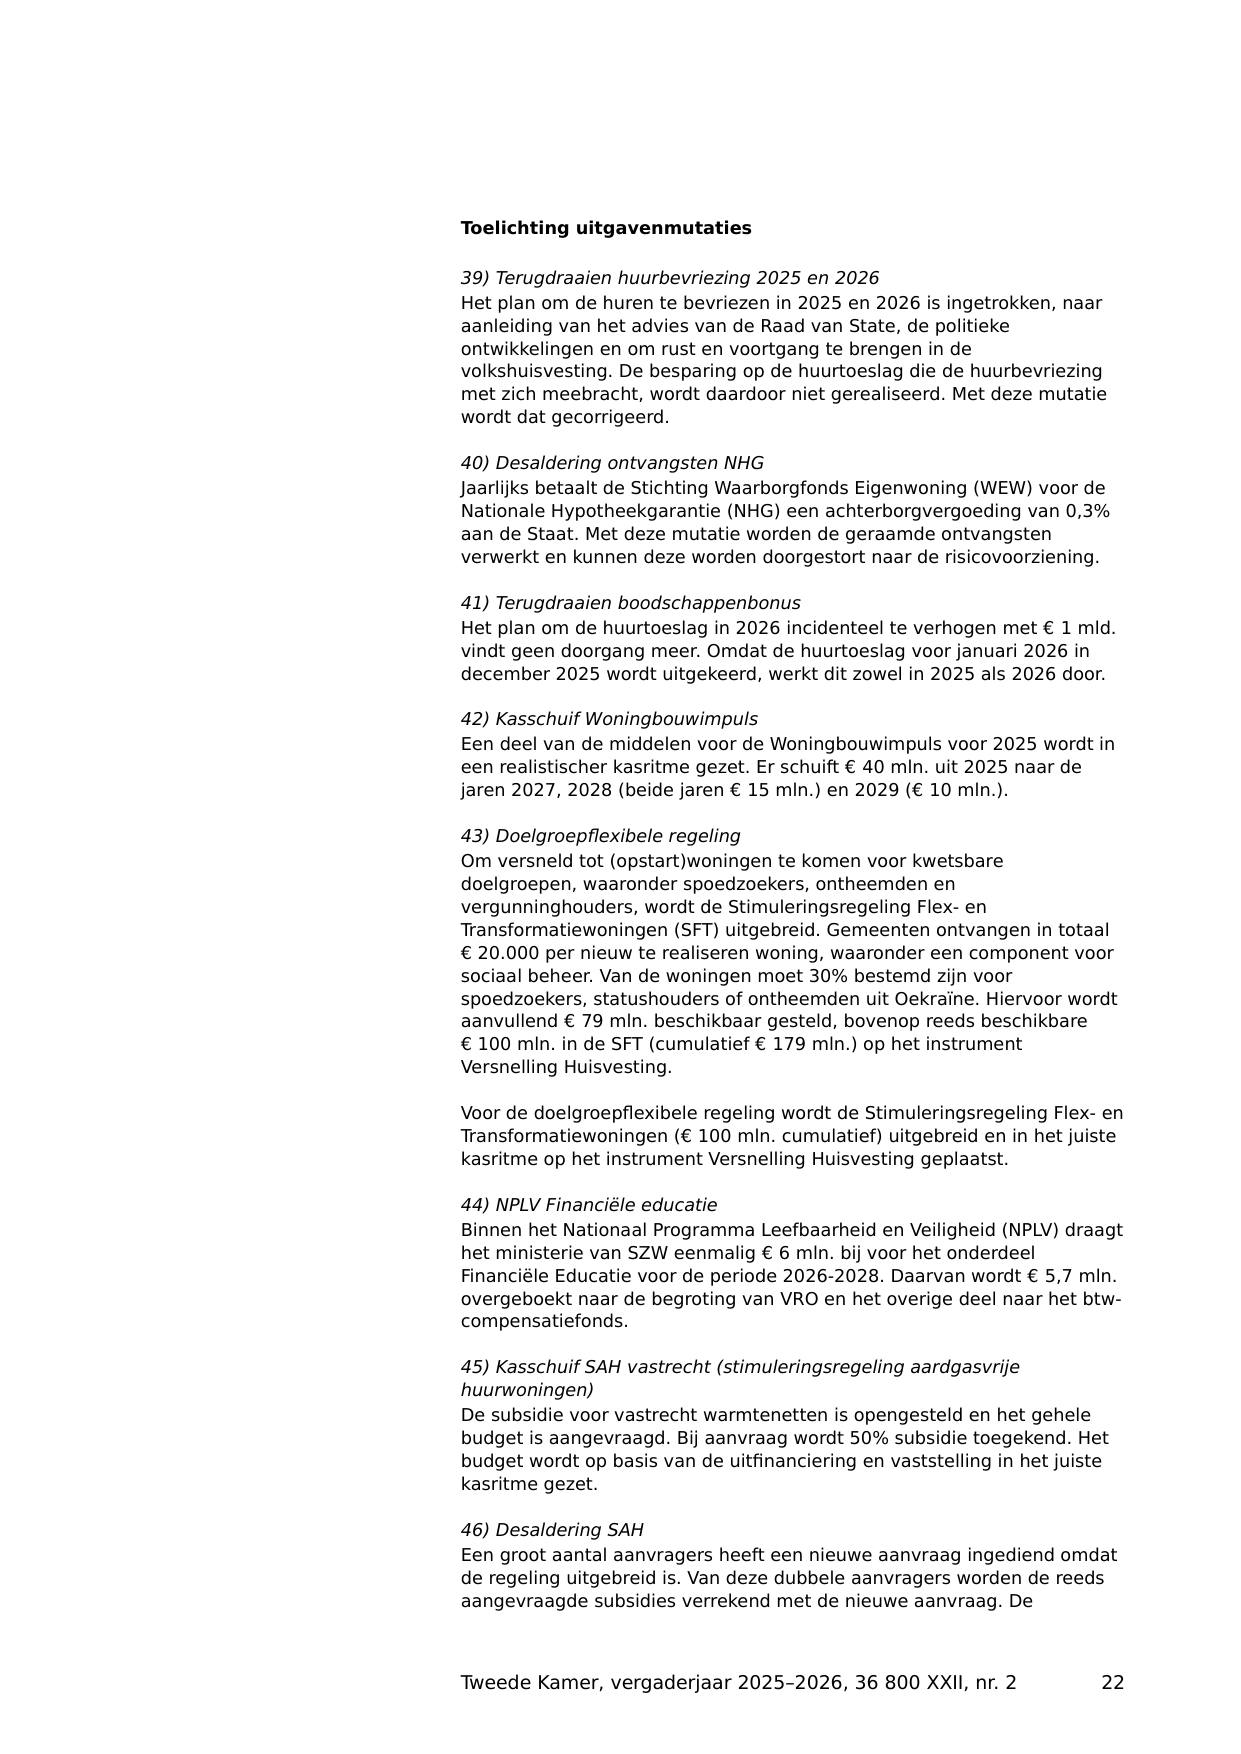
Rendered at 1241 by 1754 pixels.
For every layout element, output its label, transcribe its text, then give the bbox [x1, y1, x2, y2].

text 45) Kasschuif SAH vastrecht (stimuleringsregeling aardgasvrije huurwoningen) [461, 1355, 1125, 1401]
text Binnen het Nationaal Programma Leefbaarheid en Veiligheid (NPLV) draagt het ministerie van SZW eenmalig € 6 mln. bij voor het onderdeel Financiële Educatie voor de periode 2026-2028. Daarvan wordt € 5,7 mln. overgeboekt naar de begroting van VRO en het overige deel naar het btw-compensatiefonds. [461, 1218, 1125, 1332]
text Een groot aantal aanvragers heeft een nieuwe aanvraag ingediend omdat de regeling uitgebreid is. Van deze dubbele aanvragers worden de reeds aangevraagde subsidies verrekend met de nieuwe aanvraag. De [461, 1543, 1125, 1612]
text Het plan om de huurtoeslag in 2026 incidenteel te verhogen met € 1 mld. vindt geen doorgang meer. Omdat de huurtoeslag voor januari 2026 in december 2025 wordt uitgekeerd, werkt dit zowel in 2025 als 2026 door. [461, 616, 1125, 684]
text Jaarlijks betaalt de Stichting Waarborgfonds Eigenwoning (WEW) voor de Nationale Hypotheekgarantie (NHG) een achterborgvergoeding van 0,3% aan de Staat. Met deze mutatie worden de geraamde ontvangsten verwerkt en kunnen deze worden doorgestort naar de risicovoorziening. [461, 476, 1125, 568]
text Om versneld tot (opstart)woningen te komen voor kwetsbare doelgroepen, waaronder spoedzoekers, ontheemden en vergunninghouders, wordt de Stimuleringsregeling Flex- en Transformatiewoningen (SFT) uitgebreid. Gemeenten ontvangen in totaal € 20.000 per nieuw te realiseren woning, waaronder een component voor sociaal beheer. Van de woningen moet 30% bestemd zijn voor spoedzoekers, statushouders of ontheemden uit Oekraïne. Hiervoor wordt aanvullend € 79 mln. beschikbaar gesteld, bovenop reeds beschikbare € 100 mln. in de SFT (cumulatief € 179 mln.) op het instrument Versnelling Huisvesting. [461, 849, 1125, 1078]
text 44) NPLV Financiële educatie [461, 1193, 1125, 1216]
text 42) Kasschuif Woningbouwimpuls [461, 707, 1125, 730]
text Een deel van de middelen voor de Woningbouwimpuls voor 2025 wordt in een realistischer kasritme gezet. Er schuift € 40 mln. uit 2025 naar de jaren 2027, 2028 (beide jaren € 15 mln.) en 2029 (€ 10 mln.). [461, 732, 1125, 801]
text 43) Doelgroepflexibele regeling [461, 824, 1125, 847]
text 39) Terugdraaien huurbevriezing 2025 en 2026 [461, 266, 1125, 289]
text 41) Terugdraaien boodschappenbonus [461, 591, 1125, 614]
text 40) Desaldering ontvangsten NHG [461, 451, 1125, 474]
text Voor de doelgroepflexibele regeling wordt de Stimuleringsregeling Flex- en Transformatiewoningen (€ 100 mln. cumulatief) uitgebreid en in het juiste kasritme op het instrument Versnelling Huisvesting geplaatst. [461, 1101, 1125, 1170]
text De subsidie voor vastrecht warmtenetten is opengesteld en het gehele budget is aangevraagd. Bij aanvraag wordt 50% subsidie toegekend. Het budget wordt op basis van de uitfinanciering en vaststelling in het juiste kasritme gezet. [461, 1403, 1125, 1495]
text Toelichting uitgavenmutaties [461, 216, 1125, 239]
text Het plan om de huren te bevriezen in 2025 en 2026 is ingetrokken, naar aanleiding van het advies van de Raad van State, de politieke ontwikkelingen en om rust en voortgang te brengen in de volkshuisvesting. De besparing op de huurtoeslag die de huurbevriezing met zich meebracht, wordt daardoor niet gerealiseerd. Met deze mutatie wordt dat gecorrigeerd. [461, 291, 1125, 428]
text 46) Desaldering SAH [461, 1518, 1125, 1541]
